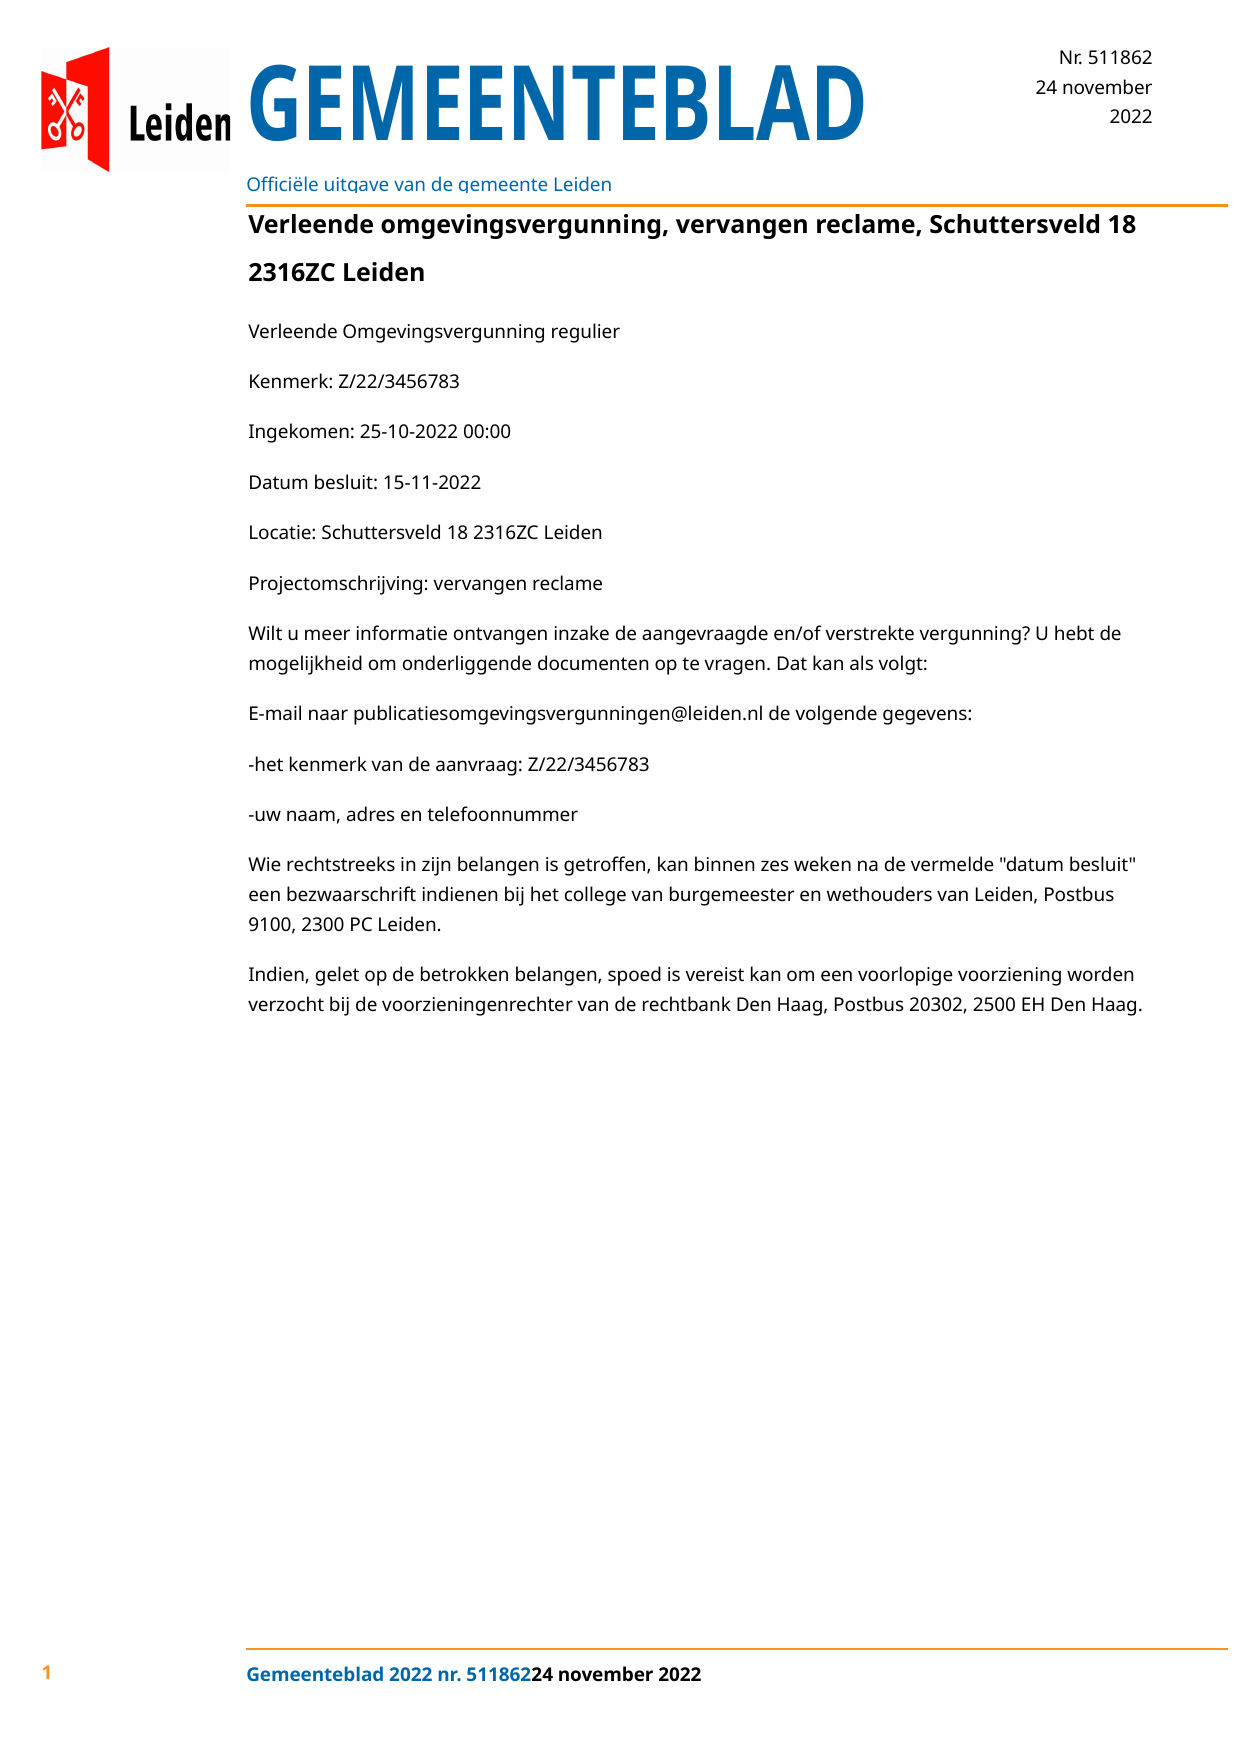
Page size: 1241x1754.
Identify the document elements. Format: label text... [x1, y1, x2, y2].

text Wie rechtstreeks in zijn belangen is getroffen, kan binnen zes weken na de vermelde "datum besluit" een bezwaarschrift indienen bij het college van burgemeester en wethouders van Leiden, Postbus 9100, 2300 PC Leiden. [248, 852, 1152, 937]
text Locatie: Schuttersveld 18 2316ZC Leiden [248, 519, 1152, 545]
text -het kenmerk van de aanvraag: Z/22/3456783 [248, 751, 1152, 777]
text E-mail naar publicatiesomgevingsvergunningen@leiden.nl de volgende gegevens: [248, 700, 1152, 726]
text Projectomschrijving: vervangen reclame [248, 570, 1152, 596]
text Indien, gelet op de betrokken belangen, spoed is vereist kan om een voorlopige voorziening worden verzocht bij de voorzieningenrechter van de rechtbank Den Haag, Postbus 20302, 2500 EH Den Haag. [248, 961, 1152, 1017]
text Datum besluit: 15-11-2022 [248, 469, 1152, 495]
text Verleende Omgevingsvergunning regulier [248, 318, 1152, 344]
text Kenmerk: Z/22/3456783 [248, 368, 1152, 394]
text Verleende omgevingsvergunning, vervangen reclame, Schuttersveld 18 2316ZC Leiden [248, 207, 1152, 288]
text -uw naam, adres en telefoonnummer [248, 801, 1152, 827]
text Wilt u meer informatie ontvangen inzake de aangevraagde en/of verstrekte vergunning? U hebt de mogelijkheid om onderliggende documenten op te vragen. Dat kan als volgt: [248, 620, 1152, 676]
picture [41, 47, 231, 172]
text Ingekomen: 25-10-2022 00:00 [248, 419, 1152, 444]
